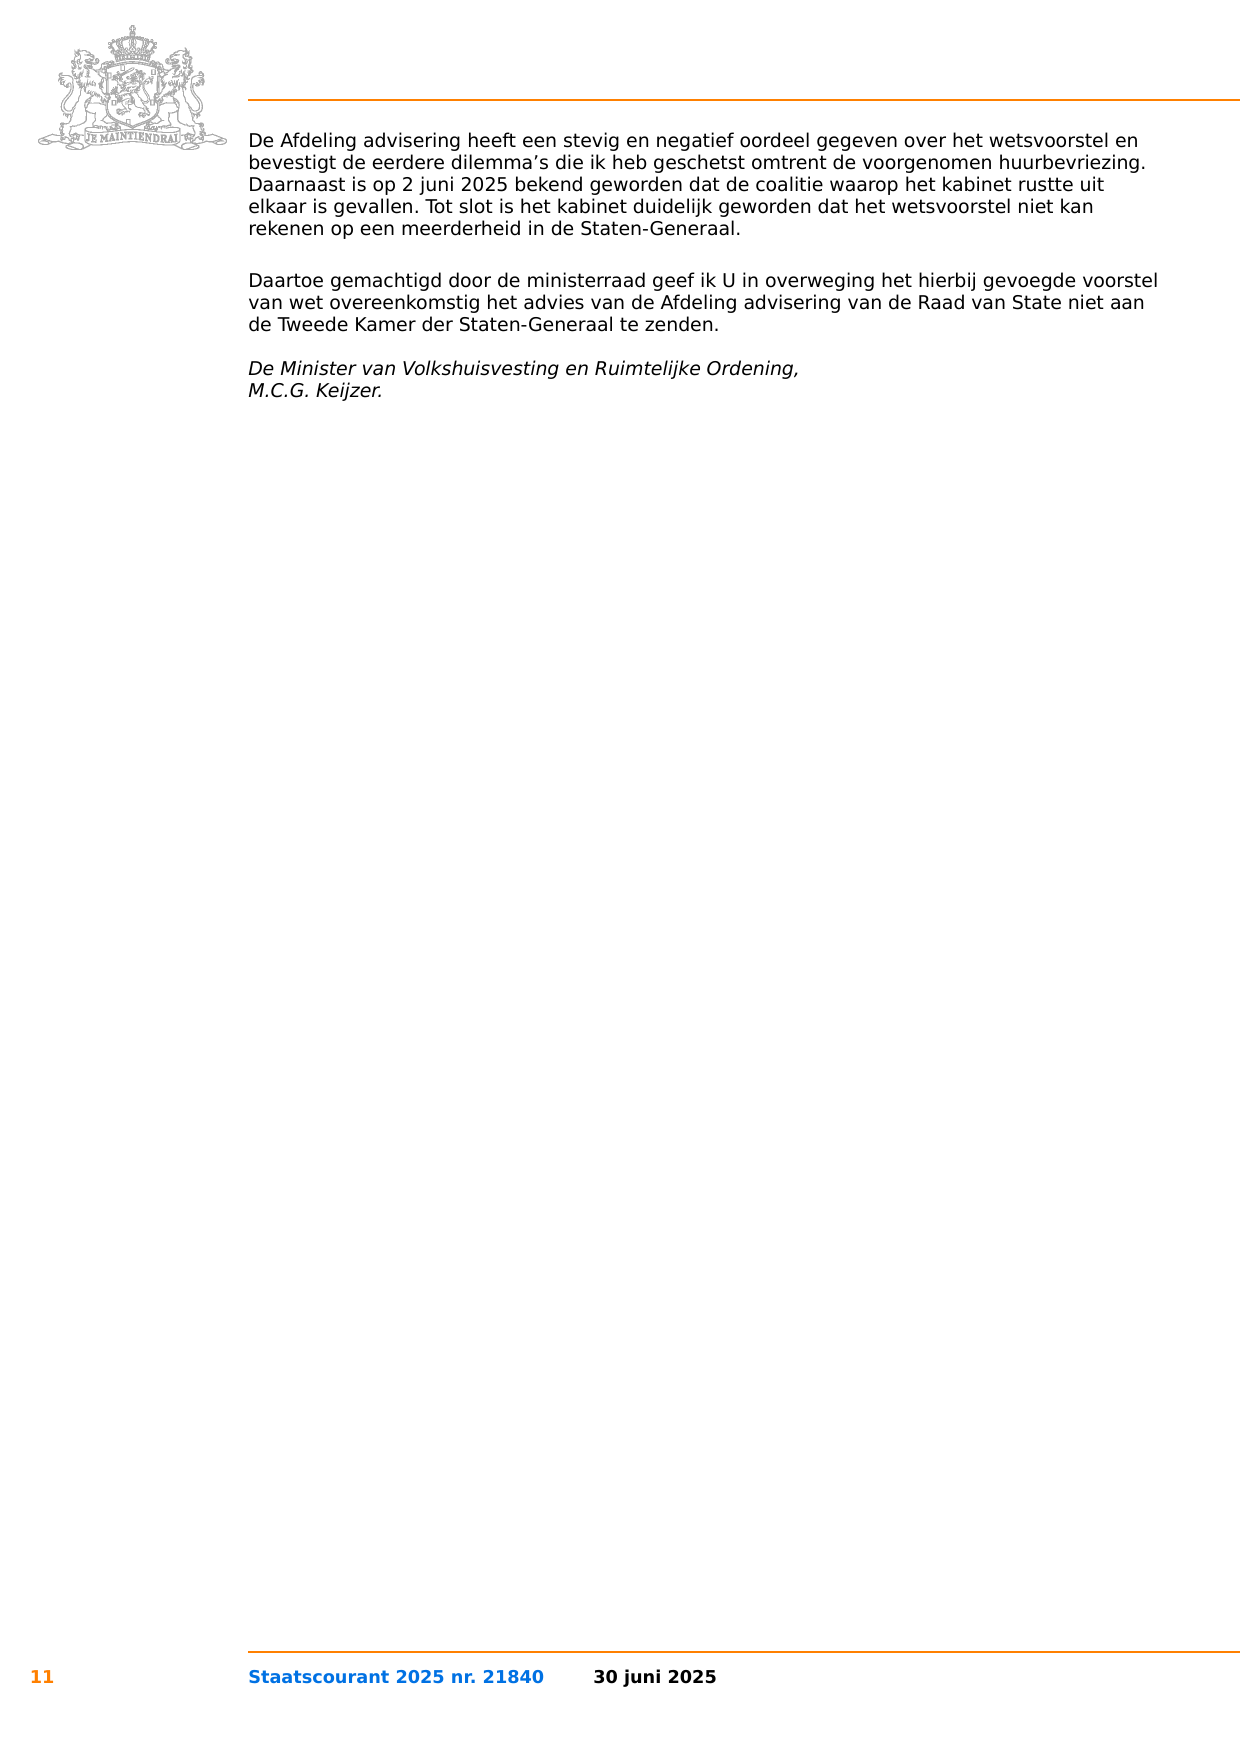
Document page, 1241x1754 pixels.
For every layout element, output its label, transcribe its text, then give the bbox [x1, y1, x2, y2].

text Daarnaast is op 2 juni 2025 bekend geworden dat de coalitie waarop het kabinet rustte uit elkaar is gevallen. Tot slot is het kabinet duidelijk geworden dat het wetsvoorstel niet kan rekenen op een meerderheid in de Staten-Generaal. [248, 174, 1163, 240]
text De Afdeling advisering heeft een stevig en negatief oordeel gegeven over het wetsvoorstel en bevestigt de eerdere dilemma’s die ik heb geschetst omtrent de voorgenomen huurbevriezing. [248, 130, 1163, 174]
text Daartoe gemachtigd door de ministerraad geef ik U in overweging het hierbij gevoegde voorstel van wet overeenkomstig het advies van de Afdeling advisering van de Raad van State niet aan de Tweede Kamer der Staten-Generaal te zenden. [248, 270, 1163, 336]
picture [38, 25, 227, 150]
text De Minister van Volkshuisvesting en Ruimtelijke Ordening, M.C.G. Keijzer. [248, 358, 1163, 402]
